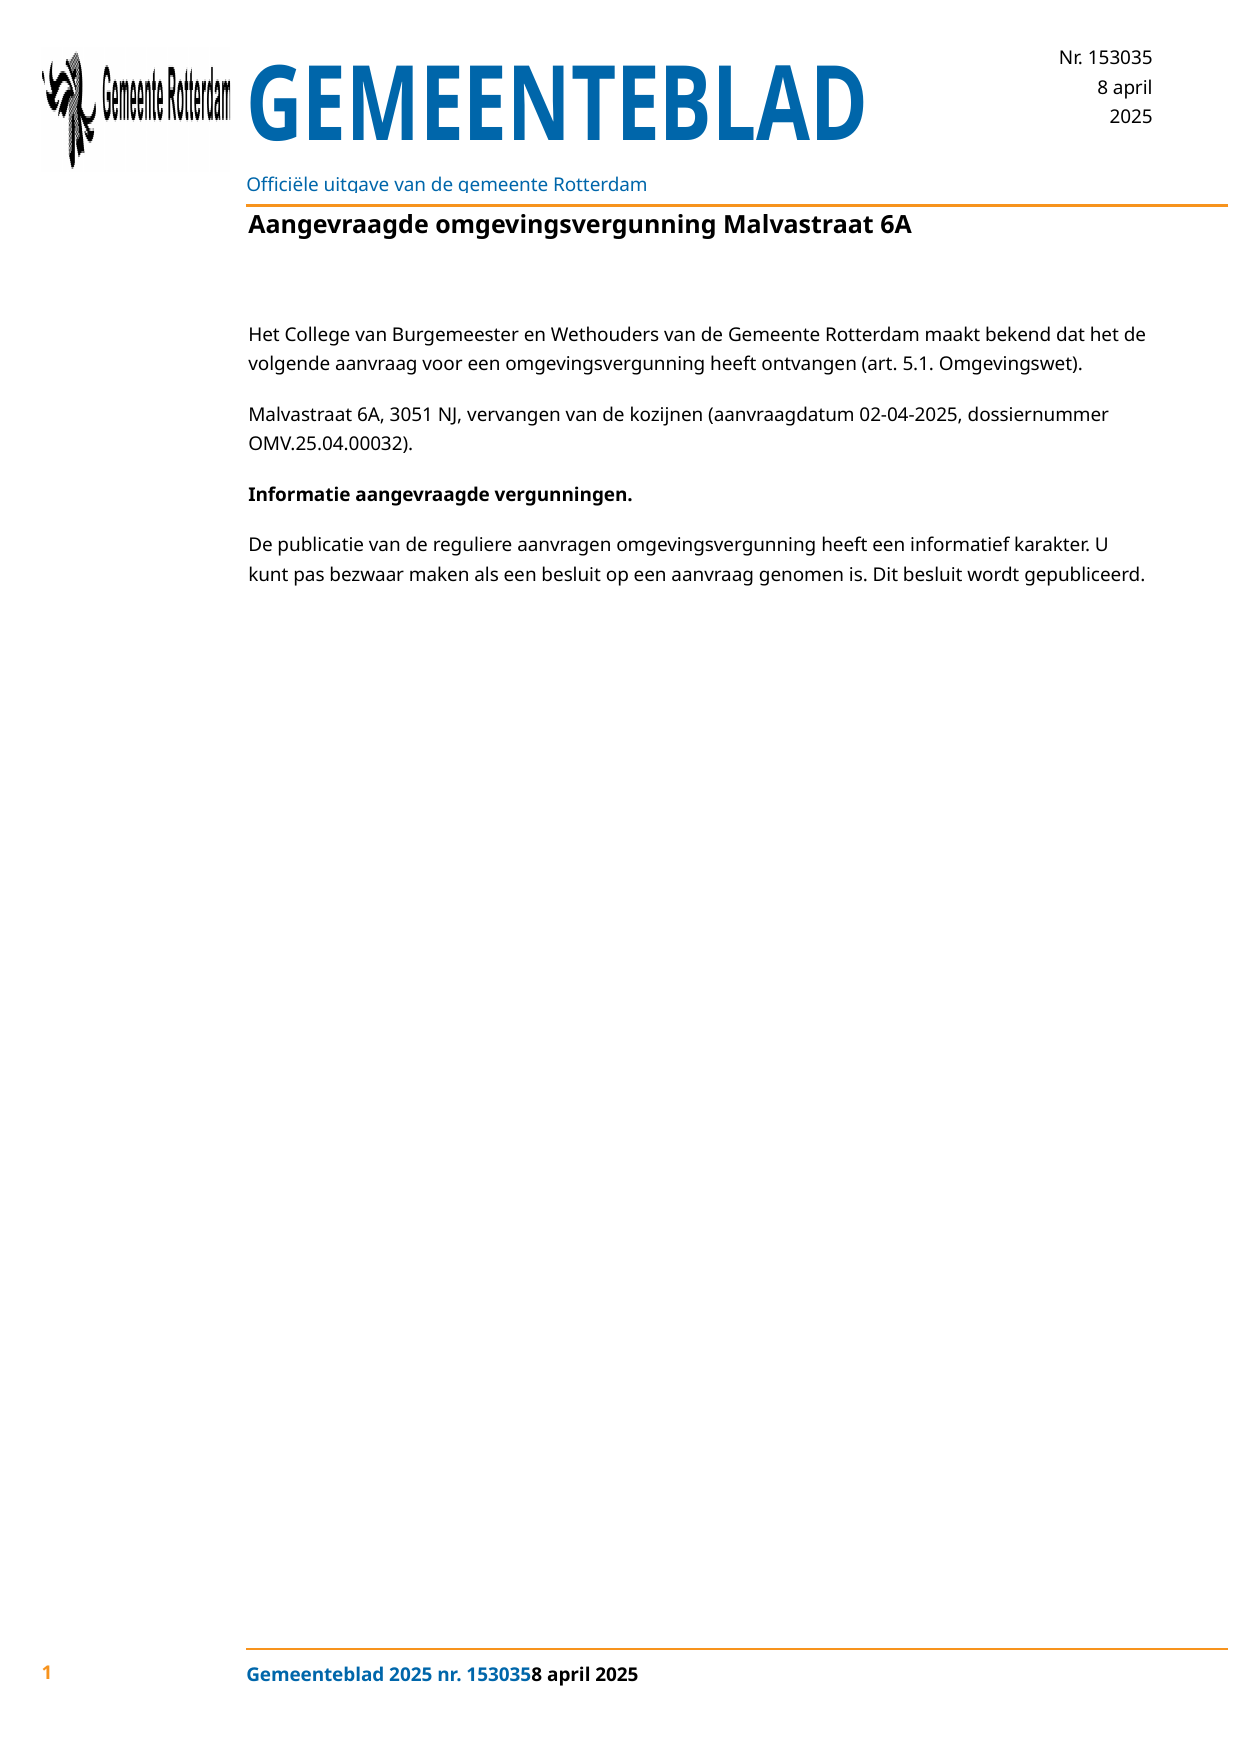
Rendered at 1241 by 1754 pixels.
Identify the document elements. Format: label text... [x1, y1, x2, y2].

picture [41, 47, 231, 172]
text Informatie aangevraagde vergunningen. [248, 481, 1152, 506]
text Het College van Burgemeester en Wethouders van de Gemeente Rotterdam maakt bekend dat het de volgende aanvraag voor een omgevingsvergunning heeft ontvangen (art. 5.1. Omgevingswet). [248, 321, 1152, 376]
text Malvastraat 6A, 3051 NJ, vervangen van de kozijnen (aanvraagdatum 02-04-2025, dossiernummer OMV.25.04.00032). [248, 401, 1152, 456]
text De publicatie van de reguliere aanvragen omgevingsvergunning heeft een informatief karakter. U kunt pas bezwaar maken als een besluit op een aanvraag genomen is. Dit besluit wordt gepubliceerd. [248, 531, 1152, 586]
text Aangevraagde omgevingsvergunning Malvastraat 6A [248, 207, 1152, 241]
